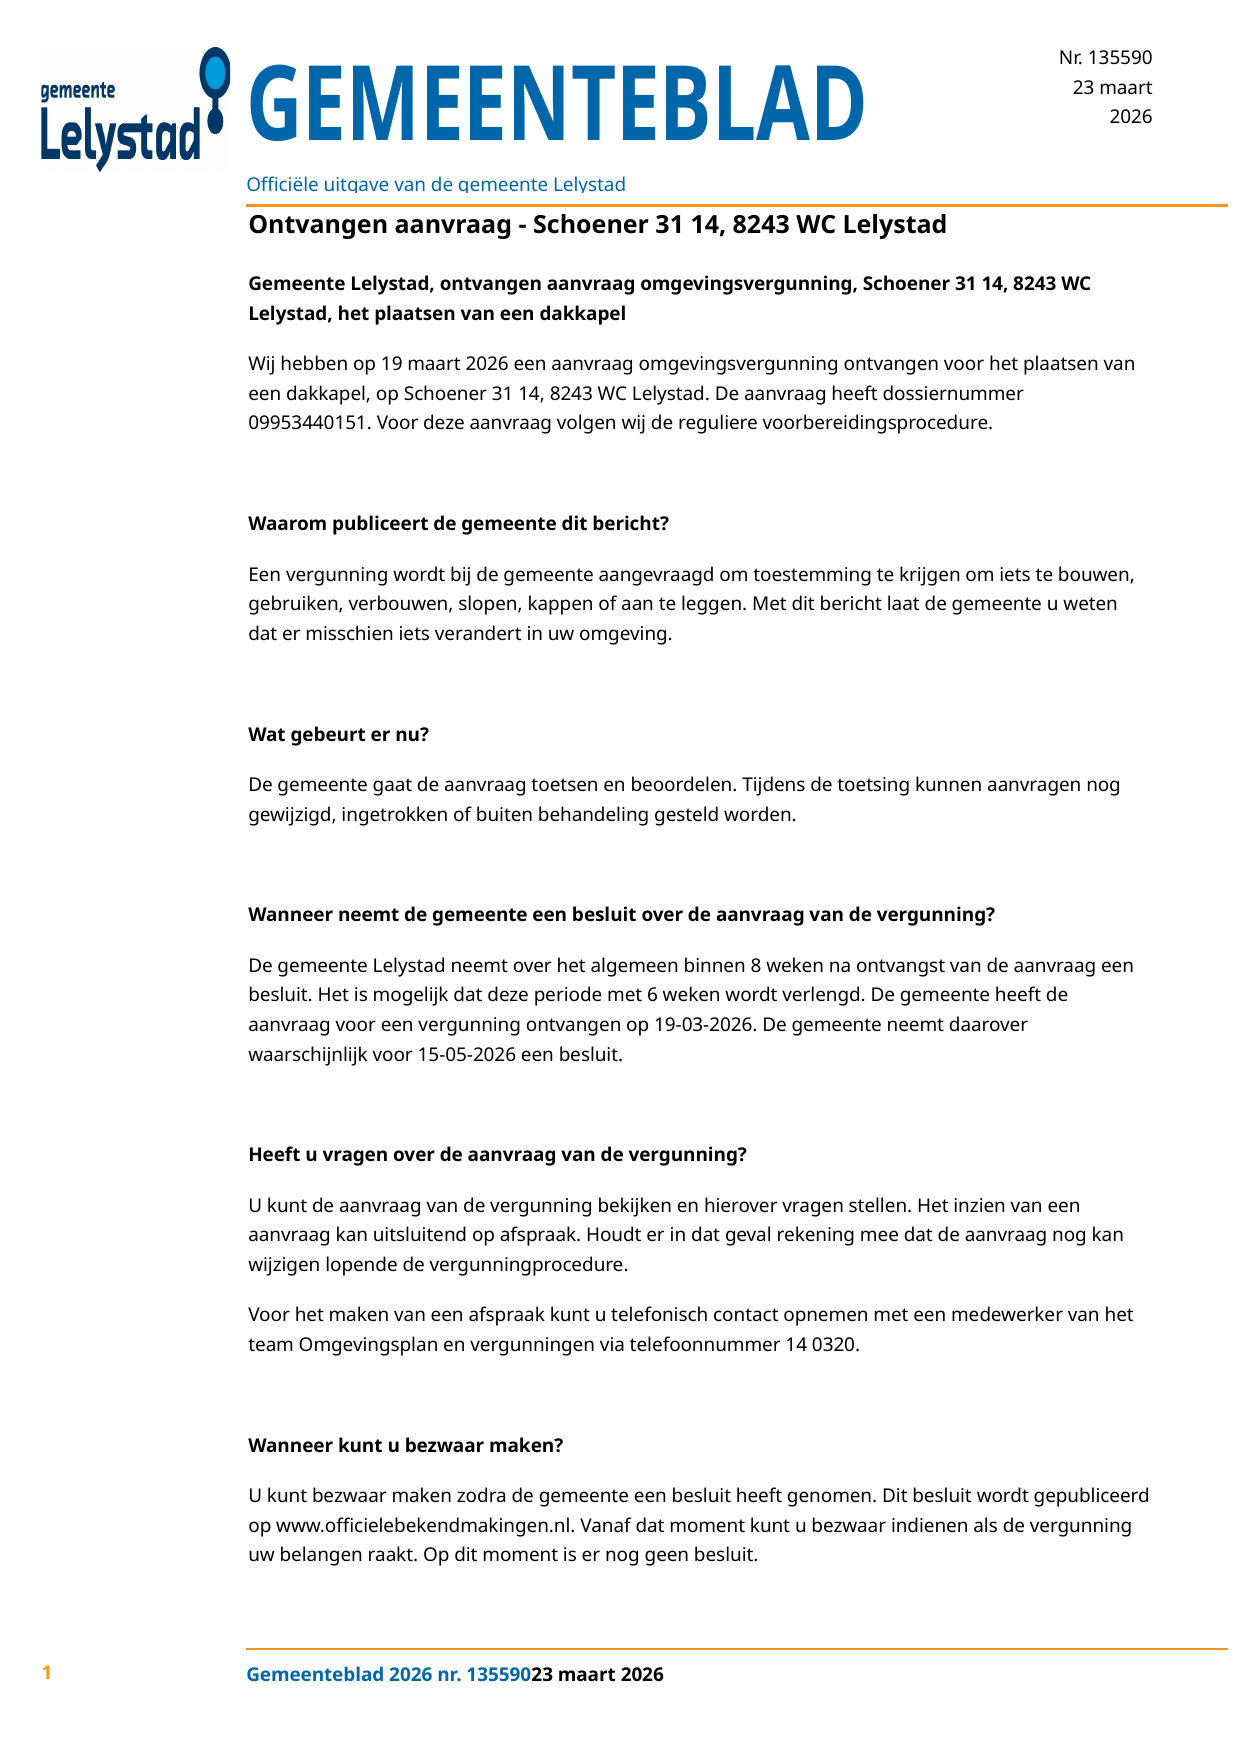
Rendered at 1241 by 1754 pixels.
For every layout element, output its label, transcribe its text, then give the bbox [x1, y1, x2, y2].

text Heeft u vragen over de aanvraag van de vergunning? [248, 1142, 1152, 1167]
text Wij hebben op 19 maart 2026 een aanvraag omgevingsvergunning ontvangen voor het plaatsen van een dakkapel, op Schoener 31 14, 8243 WC Lelystad. De aanvraag heeft dossiernummer 09953440151. Voor deze aanvraag volgen wij de reguliere voorbereidingsprocedure. [248, 350, 1152, 435]
text De gemeente Lelystad neemt over het algemeen binnen 8 weken na ontvangst van de aanvraag een besluit. Het is mogelijk dat deze periode met 6 weken wordt verlengd. De gemeente heeft de aanvraag voor een vergunning ontvangen op 19-03-2026. De gemeente neemt daarover waarschijnlijk voor 15-05-2026 een besluit. [248, 952, 1152, 1066]
text Voor het maken van een afspraak kunt u telefonisch contact opnemen met een medewerker van het team Omgevingsplan en vergunningen via telefoonnummer 14 0320. [248, 1302, 1152, 1357]
text Wanneer neemt de gemeente een besluit over de aanvraag van de vergunning? [248, 902, 1152, 927]
text Een vergunning wordt bij de gemeente aangevraagd om toestemming te krijgen om iets te bouwen, gebruiken, verbouwen, slopen, kappen of aan te leggen. Met dit bericht laat de gemeente u weten dat er misschien iets verandert in uw omgeving. [248, 561, 1152, 646]
text Gemeente Lelystad, ontvangen aanvraag omgevingsvergunning, Schoener 31 14, 8243 WC Lelystad, het plaatsen van een dakkapel [248, 270, 1152, 326]
text Ontvangen aanvraag - Schoener 31 14, 8243 WC Lelystad [248, 207, 1152, 241]
text U kunt de aanvraag van de vergunning bekijken en hierover vragen stellen. Het inzien van een aanvraag kan uitsluitend op afspraak. Houdt er in dat geval rekening mee dat de aanvraag nog kan wijzigen lopende de vergunningprocedure. [248, 1192, 1152, 1277]
picture [41, 47, 231, 172]
text U kunt bezwaar maken zodra de gemeente een besluit heeft genomen. Dit besluit wordt gepubliceerd op www.officielebekendmakingen.nl. Vanaf dat moment kunt u bezwaar indienen als de vergunning uw belangen raakt. Op dit moment is er nog geen besluit. [248, 1482, 1152, 1567]
text Wat gebeurt er nu? [248, 721, 1152, 746]
text De gemeente gaat de aanvraag toetsen en beoordelen. Tijdens de toetsing kunnen aanvragen nog gewijzigd, ingetrokken of buiten behandeling gesteld worden. [248, 771, 1152, 826]
text Wanneer kunt u bezwaar maken? [248, 1432, 1152, 1458]
text Waarom publiceert de gemeente dit bericht? [248, 510, 1152, 536]
